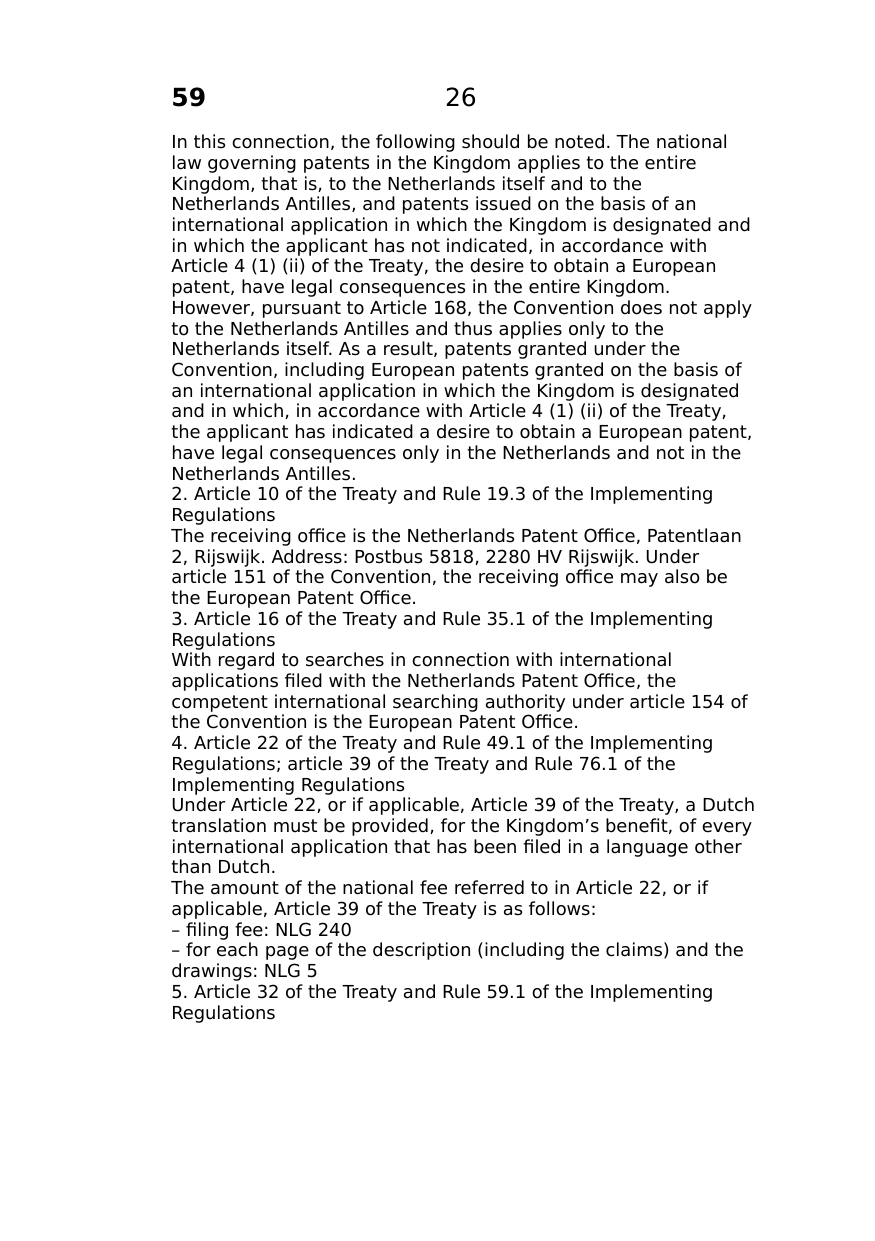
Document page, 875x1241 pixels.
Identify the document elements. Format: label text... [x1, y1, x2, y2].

text However, pursuant to Article 168, the Convention does not apply to the Netherlands Antilles and thus applies only to the Netherlands itself. As a result, patents granted under the Convention, including European patents granted on the basis of an international application in which the Kingdom is designated and in which, in accordance with Article 4 (1) (ii) of the Treaty, the applicant has indicated a desire to obtain a European patent, have legal consequences only in the Netherlands and not in the Netherlands Antilles. [171, 298, 756, 484]
text 2. Article 10 of the Treaty and Rule 19.3 of the Implementing Regulations [171, 484, 756, 526]
text Under Article 22, or if applicable, Article 39 of the Treaty, a Dutch translation must be provided, for the Kingdom’s benefit, of every international application that has been filed in a language other than Dutch. [171, 795, 756, 878]
text With regard to searches in connection with international applications filed with the Netherlands Patent Office, the competent international searching authority under article 154 of the Convention is the European Patent Office. [171, 650, 756, 733]
text 5. Article 32 of the Treaty and Rule 59.1 of the Implementing Regulations [171, 982, 756, 1023]
text – for each page of the description (including the claims) and the drawings: NLG 5 [171, 940, 756, 982]
text – filing fee: NLG 240 [171, 919, 756, 940]
text In this connection, the following should be noted. The national law governing patents in the Kingdom applies to the entire Kingdom, that is, to the Netherlands itself and to the Netherlands Antilles, and patents issued on the basis of an international application in which the Kingdom is designated and in which the applicant has not indicated, in accordance with Article 4 (1) (ii) of the Treaty, the desire to obtain a European patent, have legal consequences in the entire Kingdom. [171, 132, 756, 298]
text 4. Article 22 of the Treaty and Rule 49.1 of the Implementing Regulations; article 39 of the Treaty and Rule 76.1 of the Implementing Regulations [171, 733, 756, 795]
text 3. Article 16 of the Treaty and Rule 35.1 of the Implementing Regulations [171, 609, 756, 650]
text The amount of the national fee referred to in Article 22, or if applicable, Article 39 of the Treaty is as follows: [171, 878, 756, 919]
text The receiving office is the Netherlands Patent Office, Patentlaan 2, Rijswijk. Address: Postbus 5818, 2280 HV Rijswijk. Under article 151 of the Convention, the receiving office may also be the European Patent Office. [171, 526, 756, 609]
